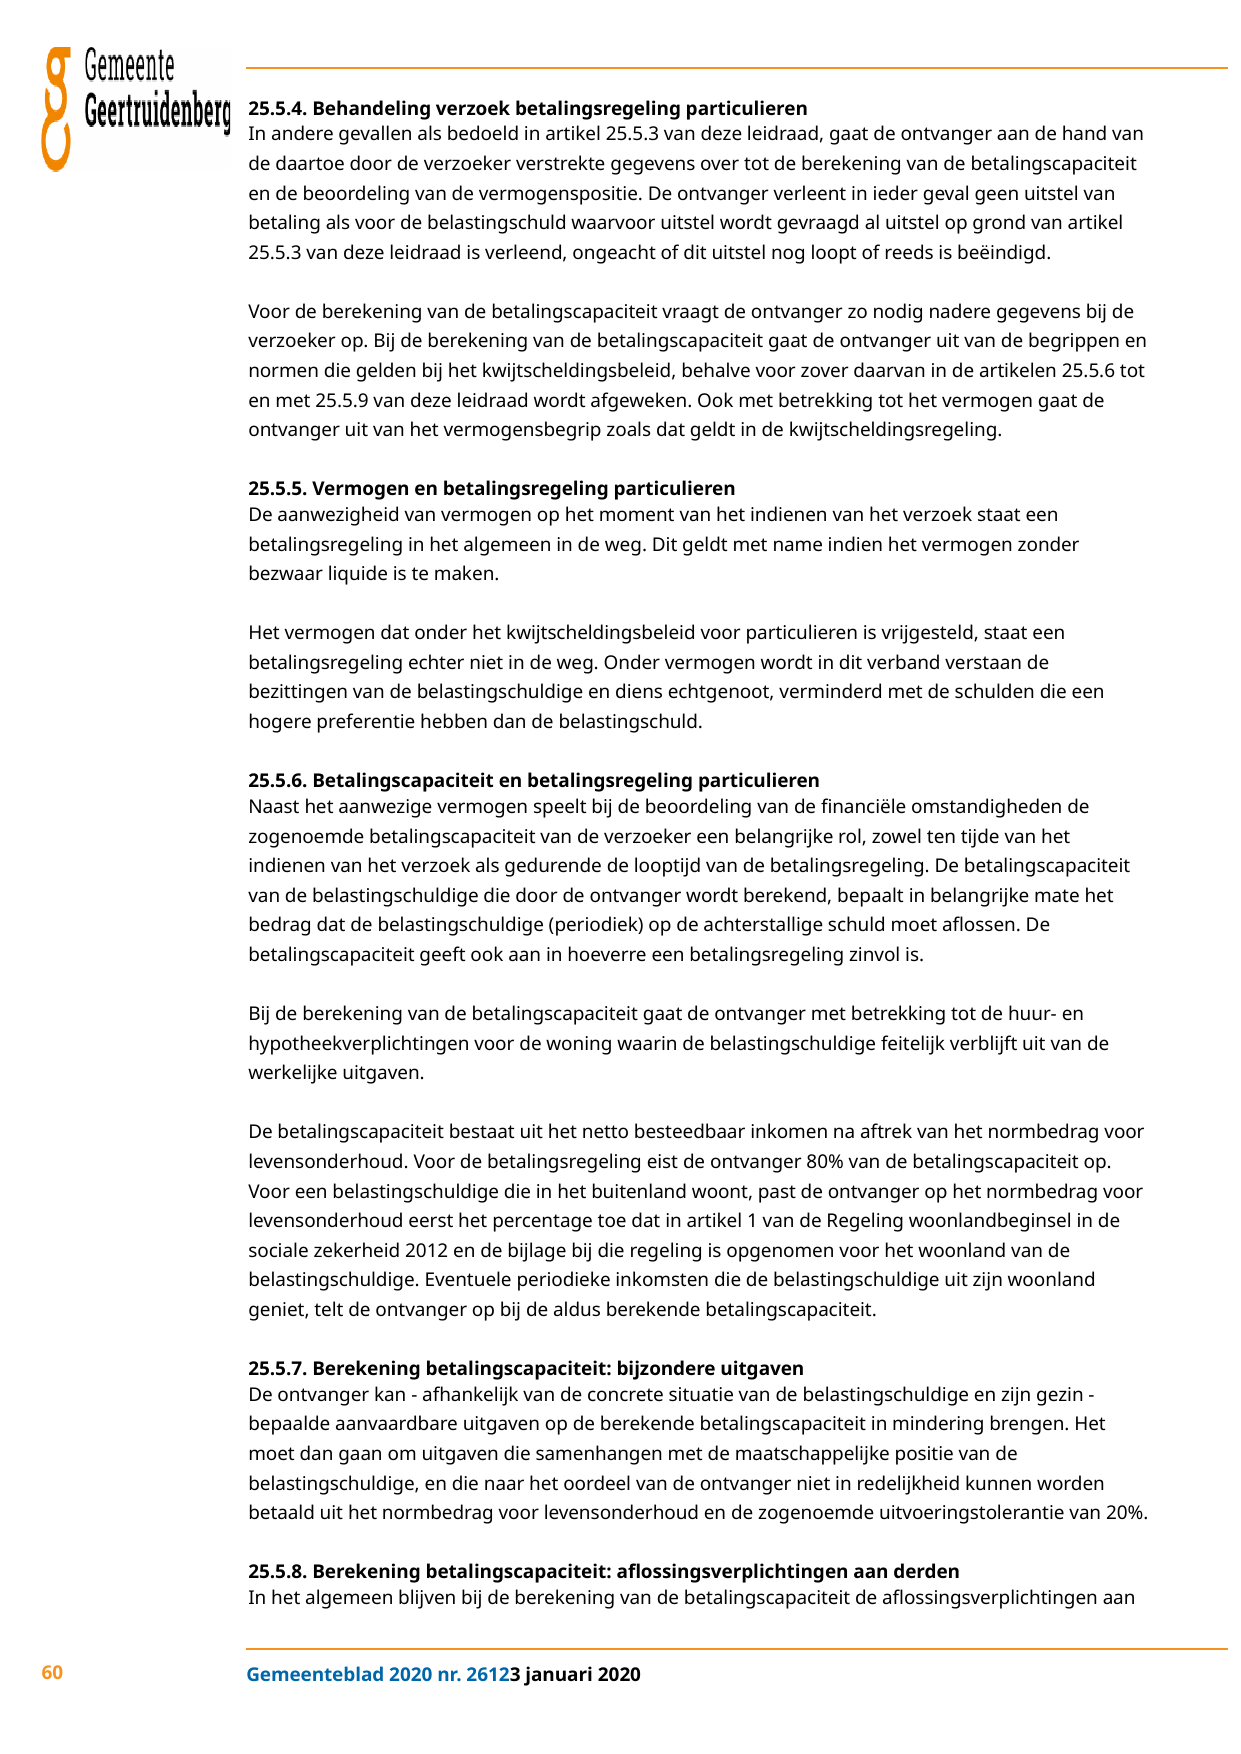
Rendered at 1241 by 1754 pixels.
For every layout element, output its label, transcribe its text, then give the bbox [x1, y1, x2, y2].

text Het vermogen dat onder het kwijtscheldingsbeleid voor particulieren is vrijgesteld, staat een betalingsregeling echter niet in de weg. Onder vermogen wordt in dit verband verstaan de bezittingen van de belastingschuldige en diens echtgenoot, verminderd met de schulden die een hogere preferentie hebben dan de belastingschuld. [248, 619, 1152, 734]
text Naast het aanwezige vermogen speelt bij de beoordeling van de financiële omstandigheden de zogenoemde betalingscapaciteit van de verzoeker een belangrijke rol, zowel ten tijde van het indienen van het verzoek als gedurende de looptijd van de betalingsregeling. De betalingscapaciteit van de belastingschuldige die door de ontvanger wordt berekend, bepaalt in belangrijke mate het bedrag dat de belastingschuldige (periodiek) op de achterstallige schuld moet aflossen. De betalingscapaciteit geeft ook aan in hoeverre een betalingsregeling zinvol is. [248, 793, 1152, 967]
picture [41, 47, 231, 172]
text 25.5.4. Behandeling verzoek betalingsregeling particulieren [248, 95, 1152, 121]
text 25.5.8. Berekening betalingscapaciteit: aflossingsverplichtingen aan derden [248, 1558, 1152, 1584]
text 25.5.7. Berekening betalingscapaciteit: bijzondere uitgaven [248, 1355, 1152, 1381]
text De ontvanger kan - afhankelijk van de concrete situatie van de belastingschuldige en zijn gezin - bepaalde aanvaardbare uitgaven op de berekende betalingscapaciteit in mindering brengen. Het moet dan gaan om uitgaven die samenhangen met de maatschappelijke positie van de belastingschuldige, en die naar het oordeel van de ontvanger niet in redelijkheid kunnen worden betaald uit het normbedrag voor levensonderhoud en de zogenoemde uitvoeringstolerantie van 20%. [248, 1381, 1152, 1525]
text Bij de berekening van de betalingscapaciteit gaat de ontvanger met betrekking tot de huur- en hypotheekverplichtingen voor de woning waarin de belastingschuldige feitelijk verblijft uit van de werkelijke uitgaven. [248, 1000, 1152, 1085]
text 25.5.6. Betalingscapaciteit en betalingsregeling particulieren [248, 767, 1152, 793]
text 25.5.5. Vermogen en betalingsregeling particulieren [248, 476, 1152, 501]
text De aanwezigheid van vermogen op het moment van het indienen van het verzoek staat een betalingsregeling in het algemeen in de weg. Dit geldt met name indien het vermogen zonder bezwaar liquide is te maken. [248, 501, 1152, 586]
text In het algemeen blijven bij de berekening van de betalingscapaciteit de aflossingsverplichtingen aan [248, 1584, 1152, 1610]
text Voor de berekening van de betalingscapaciteit vraagt de ontvanger zo nodig nadere gegevens bij de verzoeker op. Bij de berekening van de betalingscapaciteit gaat de ontvanger uit van de begrippen en normen die gelden bij het kwijtscheldingsbeleid, behalve voor zover daarvan in de artikelen 25.5.6 tot en met 25.5.9 van deze leidraad wordt afgeweken. Ook met betrekking tot het vermogen gaat de ontvanger uit van het vermogensbegrip zoals dat geldt in de kwijtscheldingsregeling. [248, 298, 1152, 442]
text De betalingscapaciteit bestaat uit het netto besteedbaar inkomen na aftrek van het normbedrag voor levensonderhoud. Voor de betalingsregeling eist de ontvanger 80% van de betalingscapaciteit op. Voor een belastingschuldige die in het buitenland woont, past de ontvanger op het normbedrag voor levensonderhoud eerst het percentage toe dat in artikel 1 van de Regeling woonlandbeginsel in de sociale zekerheid 2012 en de bijlage bij die regeling is opgenomen voor het woonland van de belastingschuldige. Eventuele periodieke inkomsten die de belastingschuldige uit zijn woonland geniet, telt de ontvanger op bij de aldus berekende betalingscapaciteit. [248, 1119, 1152, 1322]
text In andere gevallen als bedoeld in artikel 25.5.3 van deze leidraad, gaat de ontvanger aan de hand van de daartoe door de verzoeker verstrekte gegevens over tot de berekening van de betalingscapaciteit en de beoordeling van de vermogenspositie. De ontvanger verleent in ieder geval geen uitstel van betaling als voor de belastingschuld waarvoor uitstel wordt gevraagd al uitstel op grond van artikel 25.5.3 van deze leidraad is verleend, ongeacht of dit uitstel nog loopt of reeds is beëindigd. [248, 121, 1152, 264]
